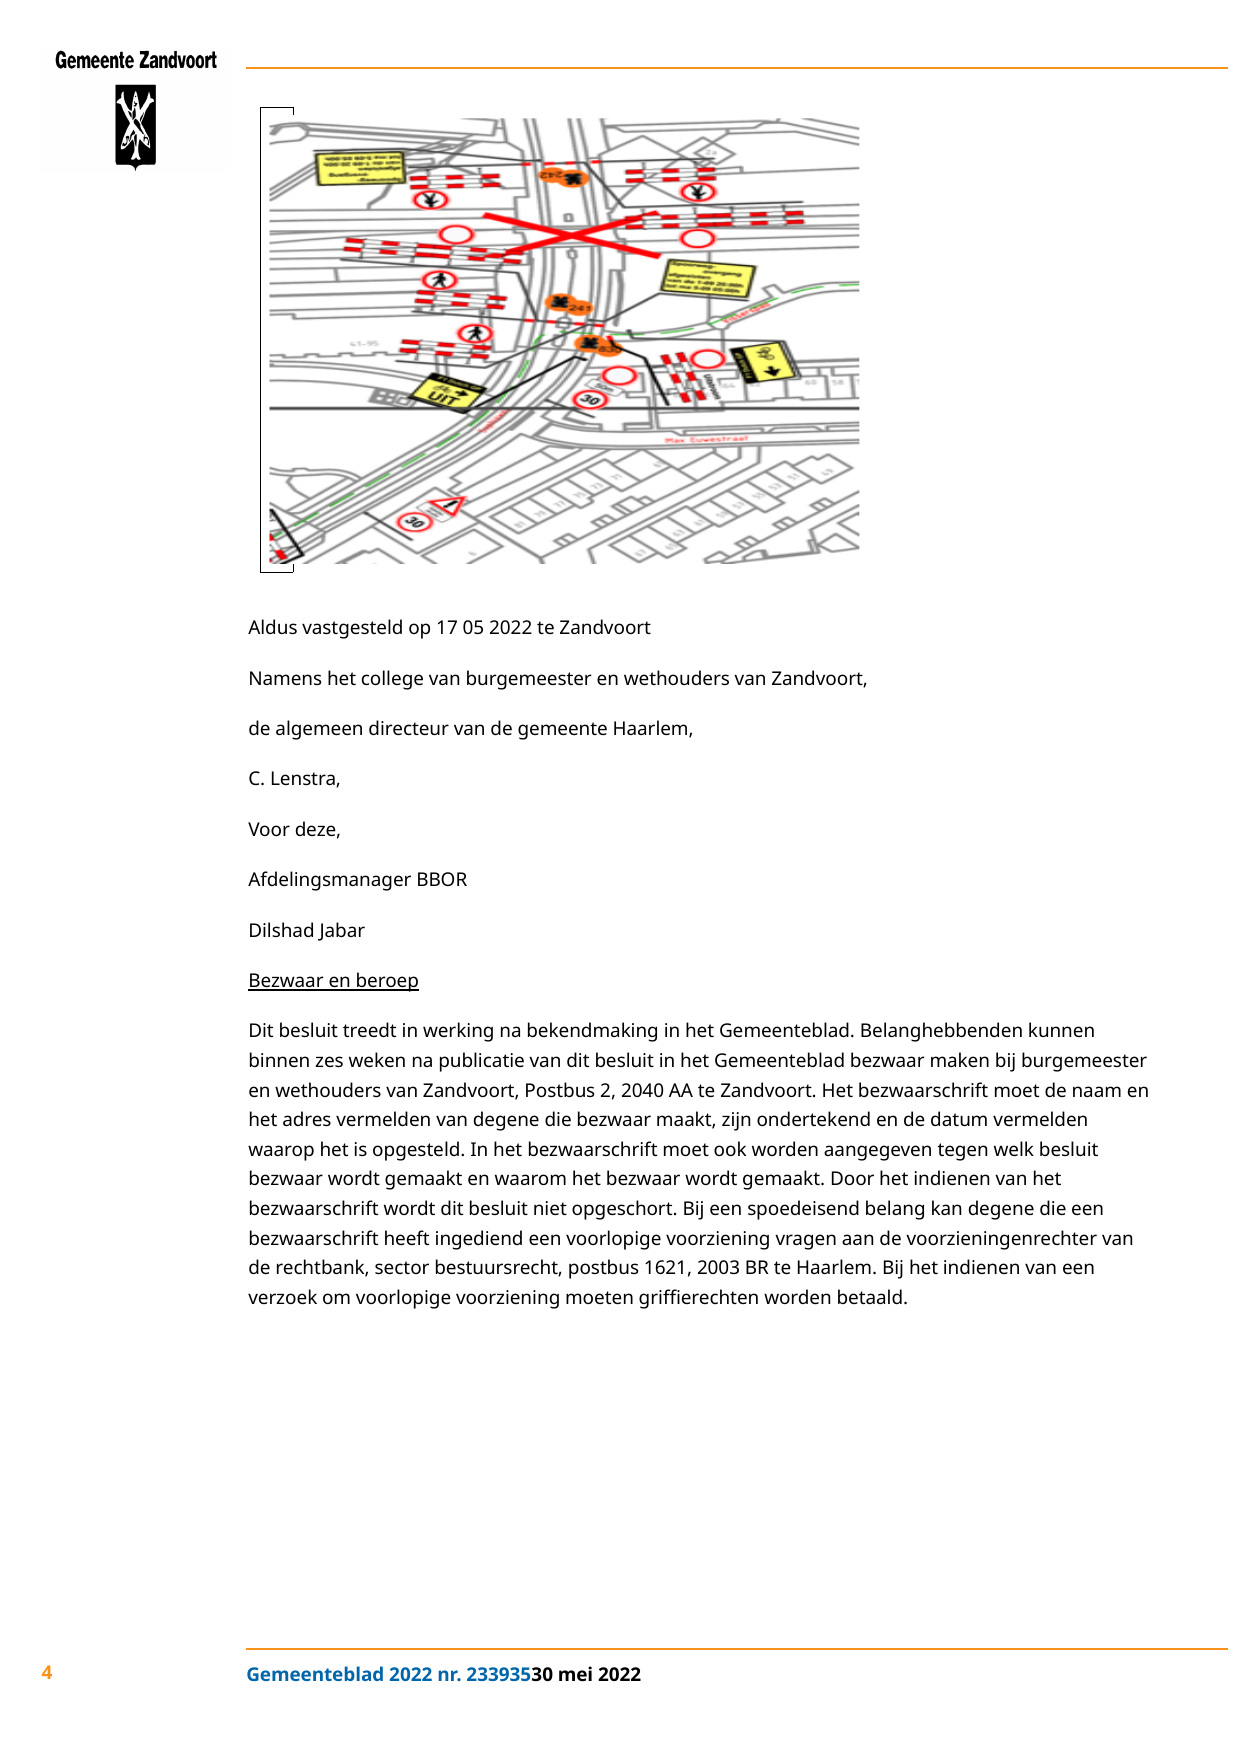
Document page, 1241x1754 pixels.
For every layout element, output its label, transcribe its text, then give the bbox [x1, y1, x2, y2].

text Dilshad Jabar [248, 917, 1152, 943]
text Namens het college van burgemeester en wethouders van Zandvoort, [248, 665, 1152, 691]
text C. Lenstra, [248, 766, 1152, 791]
text de algemeen directeur van de gemeente Haarlem, [248, 715, 1152, 741]
picture [268, 115, 860, 564]
picture [41, 47, 231, 172]
text Dit besluit treedt in werking na bekendmaking in het Gemeenteblad. Belanghebbenden kunnen binnen zes weken na publicatie van dit besluit in het Gemeenteblad bezwaar maken bij burgemeester en wethouders van Zandvoort, Postbus 2, 2040 AA te Zandvoort. Het bezwaarschrift moet de naam en het adres vermelden van degene die bezwaar maakt, zijn ondertekend en de datum vermelden waarop het is opgesteld. In het bezwaarschrift moet ook worden aangegeven tegen welk besluit bezwaar wordt gemaakt en waarom het bezwaar wordt gemaakt. Door het indienen van het bezwaarschrift wordt dit besluit niet opgeschort. Bij een spoedeisend belang kan degene die een bezwaarschrift heeft ingediend een voorlopige voorziening vragen aan de voorzieningenrechter van de rechtbank, sector bestuursrecht, postbus 1621, 2003 BR te Haarlem. Bij het indienen van een verzoek om voorlopige voorziening moeten griffierechten worden betaald. [248, 1018, 1152, 1310]
text Bezwaar en beroep [248, 967, 1152, 993]
text Afdelingsmanager BBOR [248, 866, 1152, 892]
text Voor deze, [248, 816, 1152, 842]
text Aldus vastgesteld op 17 05 2022 te Zandvoort [248, 614, 1152, 640]
